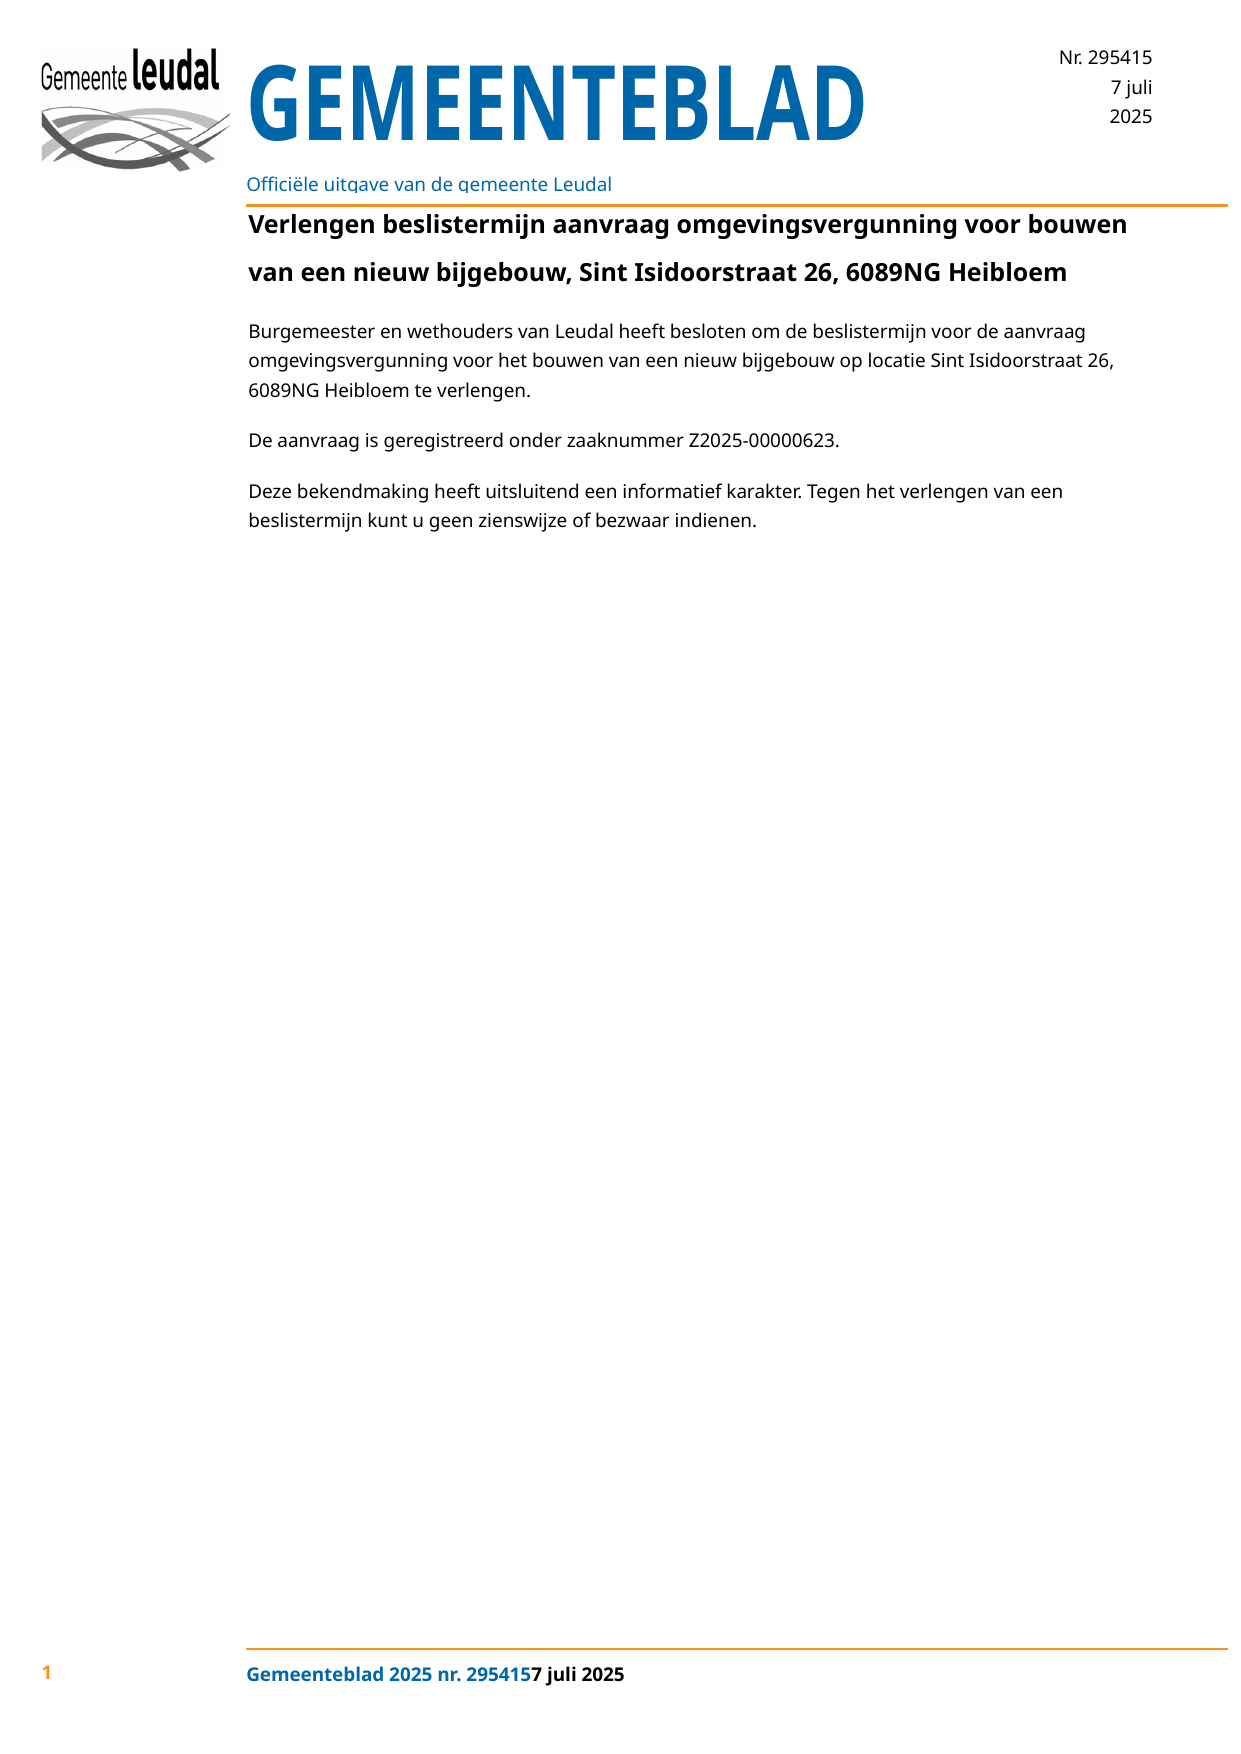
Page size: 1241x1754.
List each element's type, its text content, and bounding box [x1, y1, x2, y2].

text Deze bekendmaking heeft uitsluitend een informatief karakter. Tegen het verlengen van een beslistermijn kunt u geen zienswijze of bezwaar indienen. [248, 478, 1152, 533]
text Burgemeester en wethouders van Leudal heeft besloten om de beslistermijn voor de aanvraag omgevingsvergunning voor het bouwen van een nieuw bijgebouw op locatie Sint Isidoorstraat 26, 6089NG Heibloem te verlengen. [248, 318, 1152, 403]
text Verlengen beslistermijn aanvraag omgevingsvergunning voor bouwen van een nieuw bijgebouw, Sint Isidoorstraat 26, 6089NG Heibloem [248, 207, 1152, 288]
text De aanvraag is geregistreerd onder zaaknummer Z2025-00000623. [248, 427, 1152, 453]
picture [41, 47, 231, 172]
